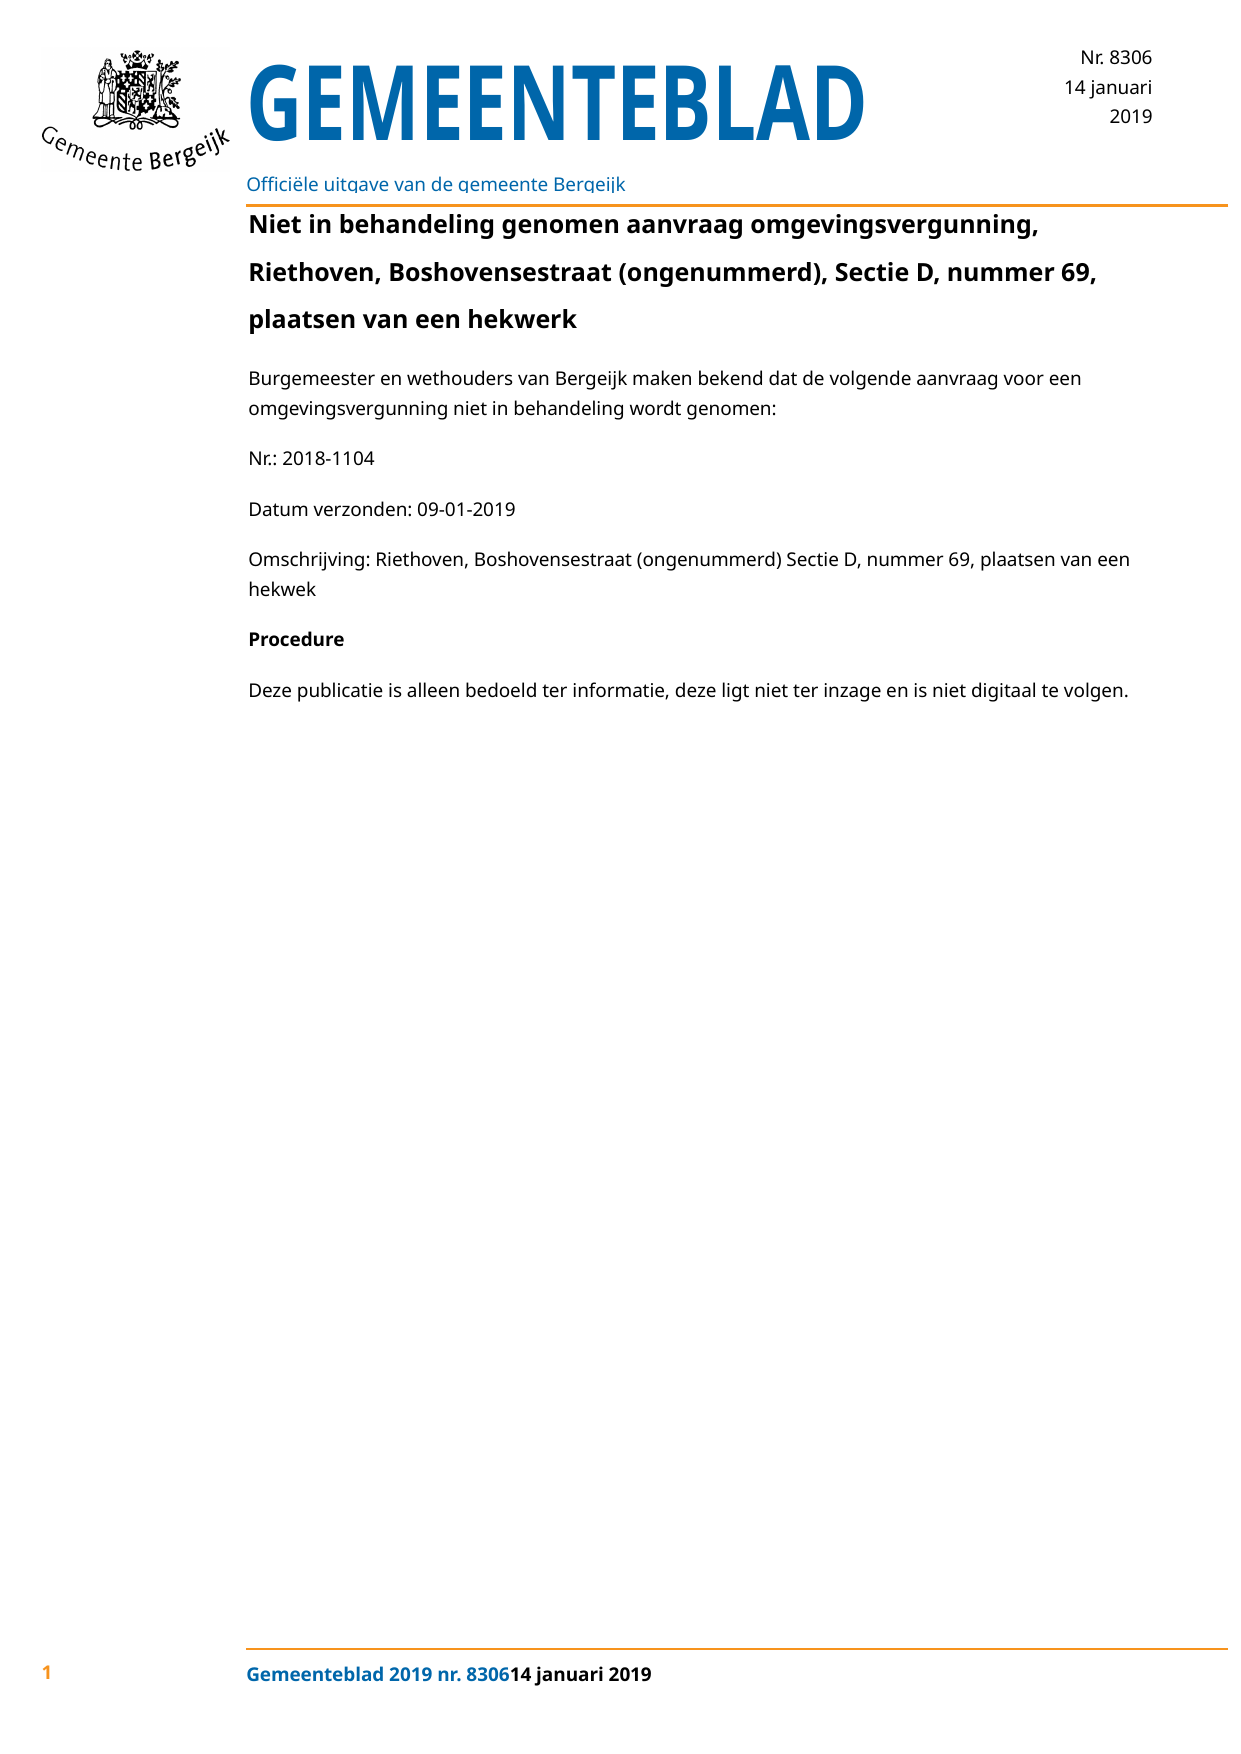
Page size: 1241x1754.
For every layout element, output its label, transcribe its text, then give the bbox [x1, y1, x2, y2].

text Datum verzonden: 09-01-2019 [248, 496, 1152, 522]
text Niet in behandeling genomen aanvraag omgevingsvergunning, Riethoven, Boshovensestraat (ongenummerd), Sectie D, nummer 69, plaatsen van een hekwerk [248, 207, 1152, 336]
text Deze publicatie is alleen bedoeld ter informatie, deze ligt niet ter inzage en is niet digitaal te volgen. [248, 677, 1152, 702]
text Procedure [248, 626, 1152, 652]
picture [41, 47, 231, 172]
text Nr.: 2018-1104 [248, 446, 1152, 471]
text Omschrijving: Riethoven, Boshovensestraat (ongenummerd) Sectie D, nummer 69, plaatsen van een hekwek [248, 546, 1152, 602]
text Burgemeester en wethouders van Bergeijk maken bekend dat de volgende aanvraag voor een omgevingsvergunning niet in behandeling wordt genomen: [248, 366, 1152, 421]
